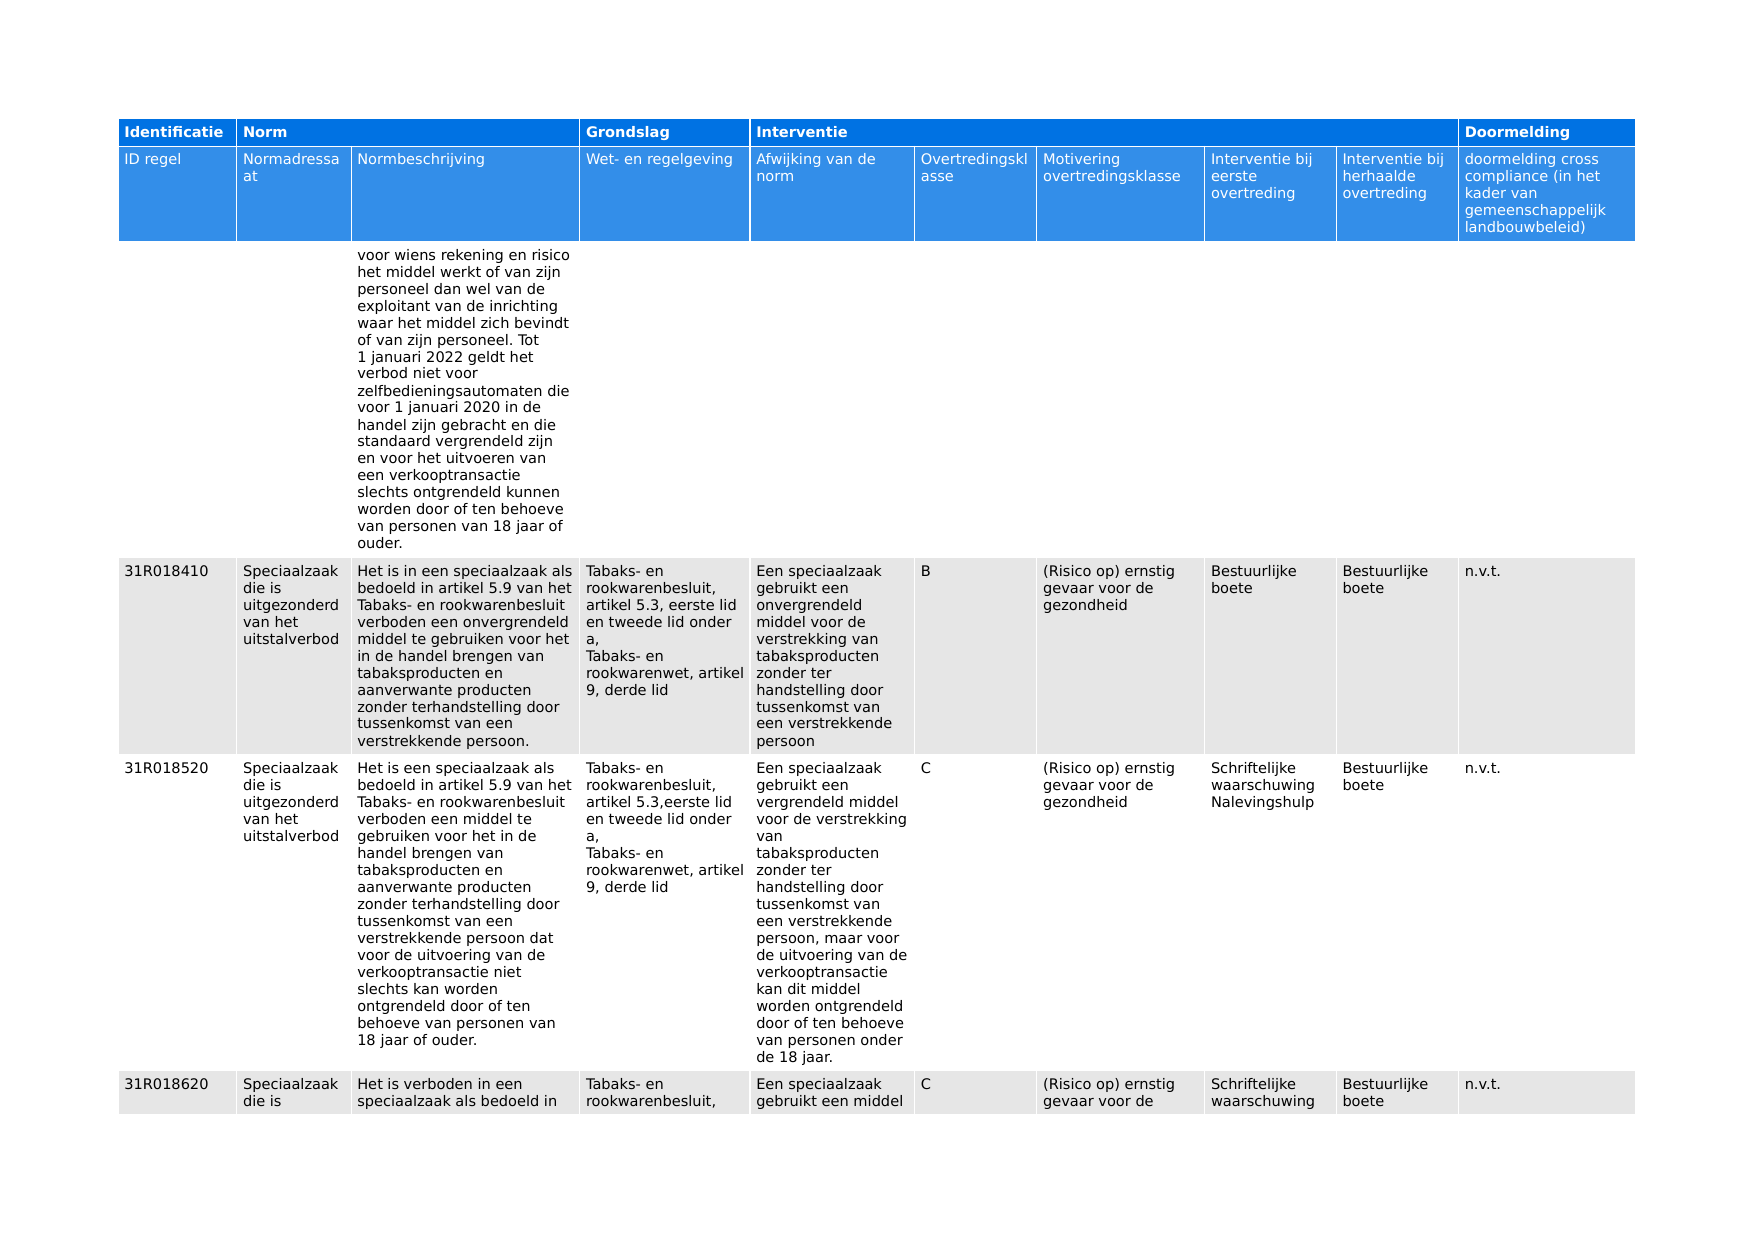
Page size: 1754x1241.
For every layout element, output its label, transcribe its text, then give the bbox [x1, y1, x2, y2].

table_cell Een speciaalzaak gebruikt een vergrendeld middel voor de verstrekking van tabaksproducten zonder ter handstelling door tussenkomst van een verstrekkende persoon, maar voor de uitvoering van de verkooptransactie kan dit middel worden ontgrendeld door of ten behoeve van personen onder de 18 jaar. [751, 755, 914, 1070]
table_cell [1205, 242, 1336, 557]
table_cell [237, 242, 351, 557]
table_cell Bestuurlijke boete [1205, 558, 1336, 754]
table_cell Een speciaalzaak gebruikt een middel [751, 1071, 914, 1114]
table_cell Bestuurlijke boete [1337, 558, 1458, 754]
table_cell Bestuurlijke boete [1337, 755, 1458, 1070]
table_cell Het is verboden in een speciaalzaak als bedoeld in [352, 1071, 579, 1114]
table_cell Overtredingsklasse [915, 147, 1036, 241]
table_cell (Risico op) ernstig gevaar voor de gezondheid [1037, 558, 1204, 754]
table_cell Schriftelijke waarschuwing [1205, 1071, 1336, 1114]
table_cell ID regel [119, 147, 236, 241]
table_cell C [915, 1071, 1036, 1114]
table_cell Bestuurlijke boete [1337, 1071, 1458, 1114]
table_cell Speciaalzaak die is uitgezonderd van het uitstalverbod [237, 558, 351, 754]
table_header Identificatie [119, 119, 236, 146]
table_cell [1459, 242, 1635, 557]
table_header Doormelding [1459, 119, 1635, 146]
table_cell Interventie bij eerste overtreding [1205, 147, 1336, 241]
table_cell Normbeschrijving [352, 147, 579, 241]
table_cell Normadressaat [237, 147, 351, 241]
table_cell Schriftelijke waarschuwing Nalevingshulp [1205, 755, 1336, 1070]
table_cell 31R018620 [119, 1071, 236, 1114]
table_cell Speciaalzaak die is uitgezonderd van het uitstalverbod [237, 755, 351, 1070]
table_cell [1037, 242, 1204, 557]
table_cell 31R018520 [119, 755, 236, 1070]
table_cell Afwijking van de norm [751, 147, 914, 241]
table_cell Tabaks- en rookwarenbesluit, [580, 1071, 749, 1114]
table_cell voor wiens rekening en risico het middel werkt of van zijn personeel dan wel van de exploitant van de inrichting waar het middel zich bevindt of van zijn personeel. Tot 1 januari 2022 geldt het verbod niet voor zelfbedieningsautomaten die voor 1 januari 2020 in de handel zijn gebracht en die standaard vergrendeld zijn en voor het uitvoeren van een verkooptransactie slechts ontgrendeld kunnen worden door of ten behoeve van personen van 18 jaar of ouder. [352, 242, 579, 557]
table_header Norm [237, 119, 579, 146]
table_cell Wet- en regelgeving [580, 147, 749, 241]
table_cell n.v.t. [1459, 755, 1635, 1070]
table_cell [119, 242, 236, 557]
table_cell Tabaks- en rookwarenbesluit, artikel 5.3,eerste lid en tweede lid onder a, Tabaks- en rookwarenwet, artikel 9, derde lid [580, 755, 749, 1070]
table_cell Tabaks- en rookwarenbesluit, artikel 5.3, eerste lid en tweede lid onder a, Tabaks- en rookwarenwet, artikel 9, derde lid [580, 558, 749, 754]
table_cell [1337, 242, 1458, 557]
table_cell [580, 242, 749, 557]
table_cell Speciaalzaak die is [237, 1071, 351, 1114]
table_cell 31R018410 [119, 558, 236, 754]
table_cell doormelding cross compliance (in het kader van gemeenschappelijk landbouwbeleid) [1459, 147, 1635, 241]
table_cell [751, 242, 914, 557]
table_cell (Risico op) ernstig gevaar voor de gezondheid [1037, 755, 1204, 1070]
table_cell [915, 242, 1036, 557]
table_cell Motivering overtredingsklasse [1037, 147, 1204, 241]
table_cell Het is een speciaalzaak als bedoeld in artikel 5.9 van het Tabaks- en rookwarenbesluit verboden een middel te gebruiken voor het in de handel brengen van tabaksproducten en aanverwante producten zonder terhandstelling door tussenkomst van een verstrekkende persoon dat voor de uitvoering van de verkooptransactie niet slechts kan worden ontgrendeld door of ten behoeve van personen van 18 jaar of ouder. [352, 755, 579, 1070]
table_cell B [915, 558, 1036, 754]
table_cell n.v.t. [1459, 1071, 1635, 1114]
table_cell n.v.t. [1459, 558, 1635, 754]
table_cell Een speciaalzaak gebruikt een onvergrendeld middel voor de verstrekking van tabaksproducten zonder ter handstelling door tussenkomst van een verstrekkende persoon [751, 558, 914, 754]
table_header Interventie [751, 119, 1458, 146]
table_header Grondslag [580, 119, 749, 146]
table_cell C [915, 755, 1036, 1070]
table_cell (Risico op) ernstig gevaar voor de [1037, 1071, 1204, 1114]
table_cell Interventie bij herhaalde overtreding [1337, 147, 1458, 241]
table_cell Het is in een speciaalzaak als bedoeld in artikel 5.9 van het Tabaks- en rookwarenbesluit verboden een onvergrendeld middel te gebruiken voor het in de handel brengen van tabaksproducten en aanverwante producten zonder terhandstelling door tussenkomst van een verstrekkende persoon. [352, 558, 579, 754]
